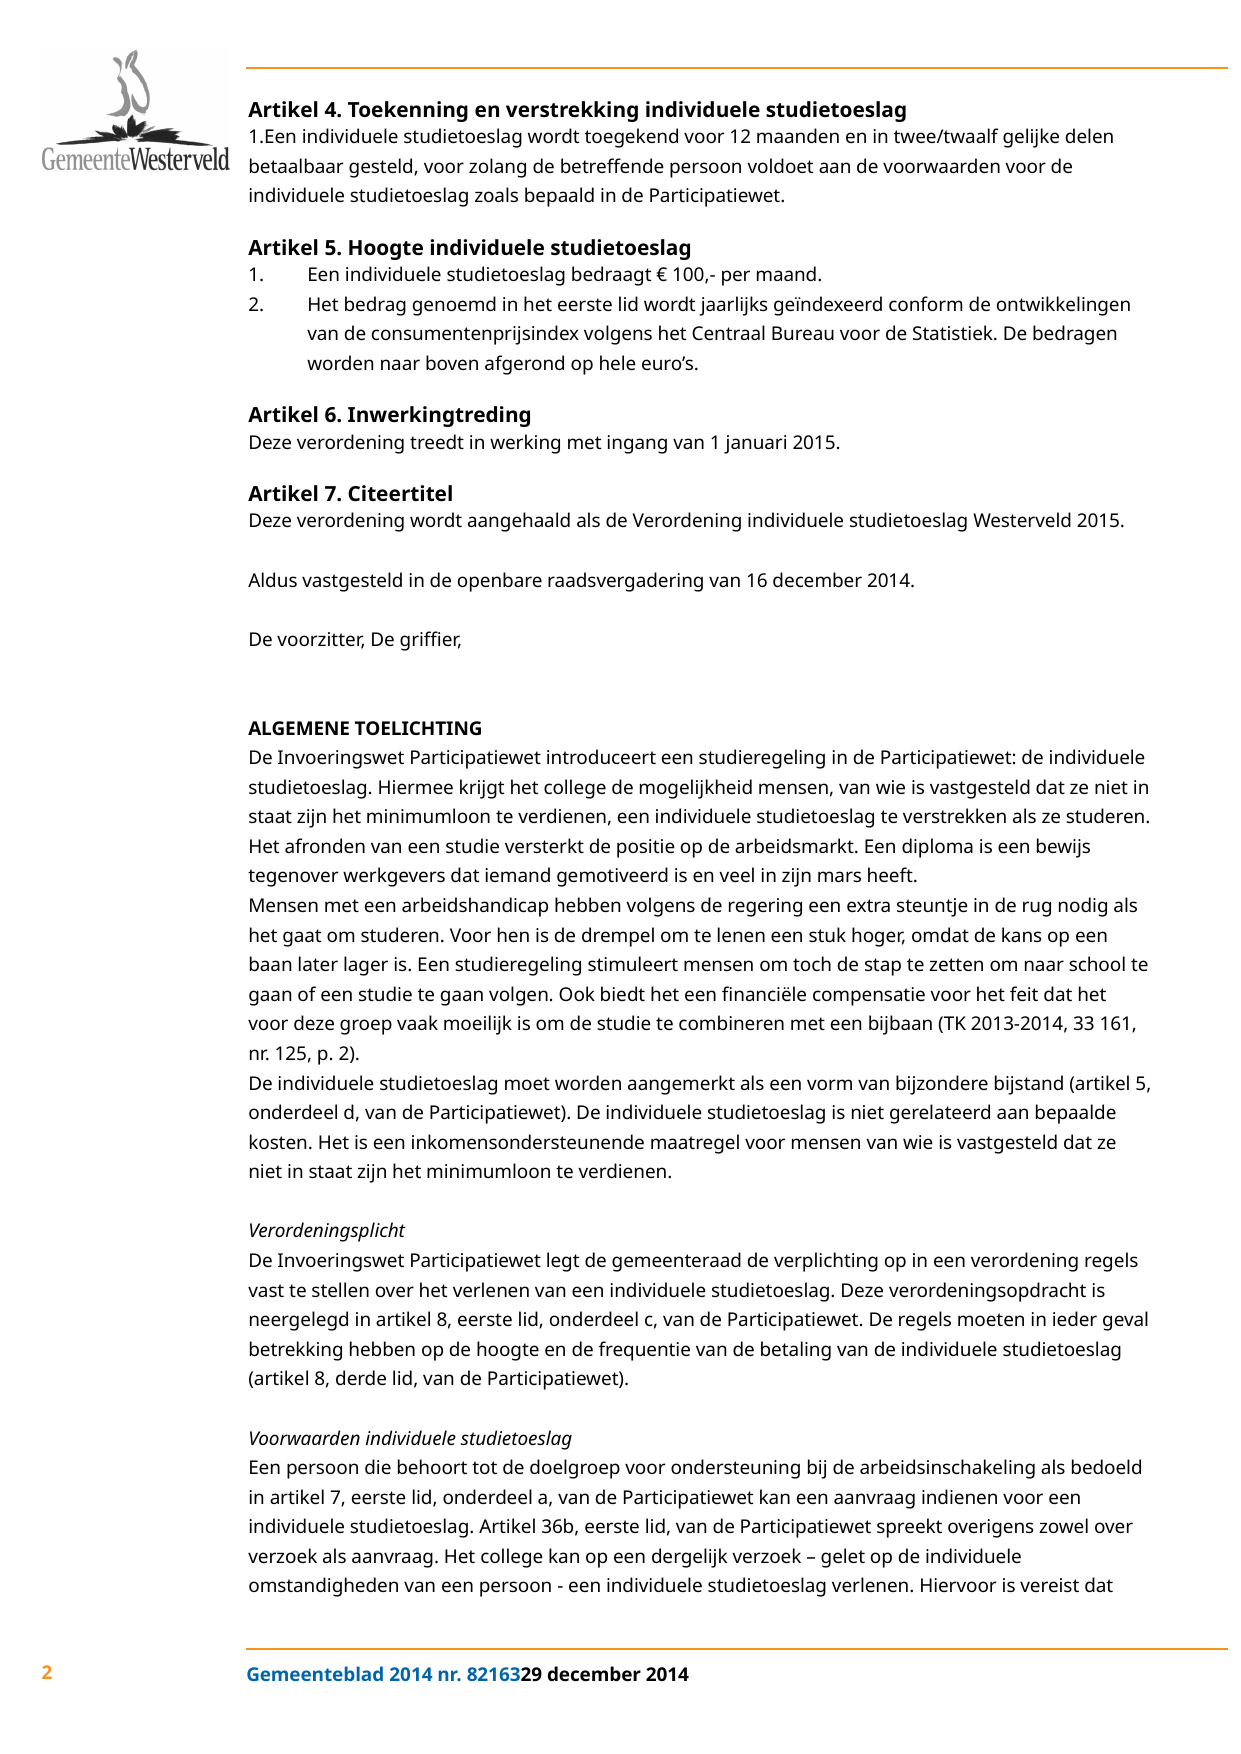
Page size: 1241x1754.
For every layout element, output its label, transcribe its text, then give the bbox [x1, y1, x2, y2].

text De individuele studietoeslag moet worden aangemerkt als een vorm van bijzondere bijstand (artikel 5, onderdeel d, van de Participatiewet). De individuele studietoeslag is niet gerelateerd aan bepaalde kosten. Het is een inkomensondersteunende maatregel voor mensen van wie is vastgesteld dat ze niet in staat zijn het minimumloon te verdienen. [248, 1070, 1152, 1184]
text Voorwaarden individuele studietoeslag [248, 1425, 1152, 1451]
text Een persoon die behoort tot de doelgroep voor ondersteuning bij de arbeidsinschakeling als bedoeld in artikel 7, eerste lid, onderdeel a, van de Participatiewet kan een aanvraag indienen voor een individuele studietoeslag. Artikel 36b, eerste lid, van de Participatiewet spreekt overigens zowel over verzoek als aanvraag. Het college kan op een dergelijk verzoek – gelet op de individuele omstandigheden van een persoon - een individuele studietoeslag verlenen. Hiervoor is vereist dat [248, 1454, 1152, 1598]
text De Invoeringswet Participatiewet introduceert een studieregeling in de Participatiewet: de individuele studietoeslag. Hiermee krijgt het college de mogelijkheid mensen, van wie is vastgesteld dat ze niet in staat zijn het minimumloon te verdienen, een individuele studietoeslag te verstrekken als ze studeren. Het afronden van een studie versterkt de positie op de arbeidsmarkt. Een diploma is een bewijs tegenover werkgevers dat iemand gemotiveerd is en veel in zijn mars heeft. [248, 744, 1152, 888]
picture [41, 47, 231, 172]
text Artikel 7. Citeertitel [248, 479, 1152, 508]
text Deze verordening wordt aangehaald als de Verordening individuele studietoeslag Westerveld 2015. [248, 508, 1152, 533]
list Een individuele studietoeslag bedraagt € 100,- per maand. [248, 261, 1152, 287]
text De Invoeringswet Participatiewet legt de gemeenteraad de verplichting op in een verordening regels vast te stellen over het verlenen van een individuele studietoeslag. Deze verordeningsopdracht is neergelegd in artikel 8, eerste lid, onderdeel c, van de Participatiewet. De regels moeten in ieder geval betrekking hebben op de hoogte en de frequentie van de betaling van de individuele studietoeslag (artikel 8, derde lid, van de Participatiewet). [248, 1247, 1152, 1391]
text Deze verordening treedt in werking met ingang van 1 januari 2015. [248, 429, 1152, 454]
text ALGEMENE TOELICHTING [248, 715, 1152, 741]
text Mensen met een arbeidshandicap hebben volgens de regering een extra steuntje in de rug nodig als het gaat om studeren. Voor hen is de drempel om te lenen een stuk hoger, omdat de kans op een baan later lager is. Een studieregeling stimuleert mensen om toch de stap te zetten om naar school te gaan of een studie te gaan volgen. Ook biedt het een financiële compensatie voor het feit dat het voor deze groep vaak moeilijk is om de studie te combineren met een bijbaan (TK 2013-2014, 33 161, nr. 125, p. 2). [248, 892, 1152, 1066]
text Artikel 6. Inwerkingtreding [248, 400, 1152, 429]
text 1.Een individuele studietoeslag wordt toegekend voor 12 maanden en in twee/twaalf gelijke delen betaalbaar gesteld, voor zolang de betreffende persoon voldoet aan de voorwaarden voor de individuele studietoeslag zoals bepaald in de Participatiewet. [248, 123, 1152, 208]
text Artikel 4. Toekenning en verstrekking individuele studietoeslag [248, 95, 1152, 123]
list Het bedrag genoemd in het eerste lid wordt jaarlijks geïndexeerd conform de ontwikkelingen van de consumentenprijsindex volgens het Centraal Bureau voor de Statistiek. De bedragen worden naar boven afgerond op hele euro’s. [248, 291, 1152, 376]
text Artikel 5. Hoogte individuele studietoeslag [248, 233, 1152, 261]
text Aldus vastgesteld in de openbare raadsvergadering van 16 december 2014. [248, 567, 1152, 593]
text De voorzitter, De griffier, [248, 626, 1152, 652]
text Verordeningsplicht [248, 1218, 1152, 1243]
